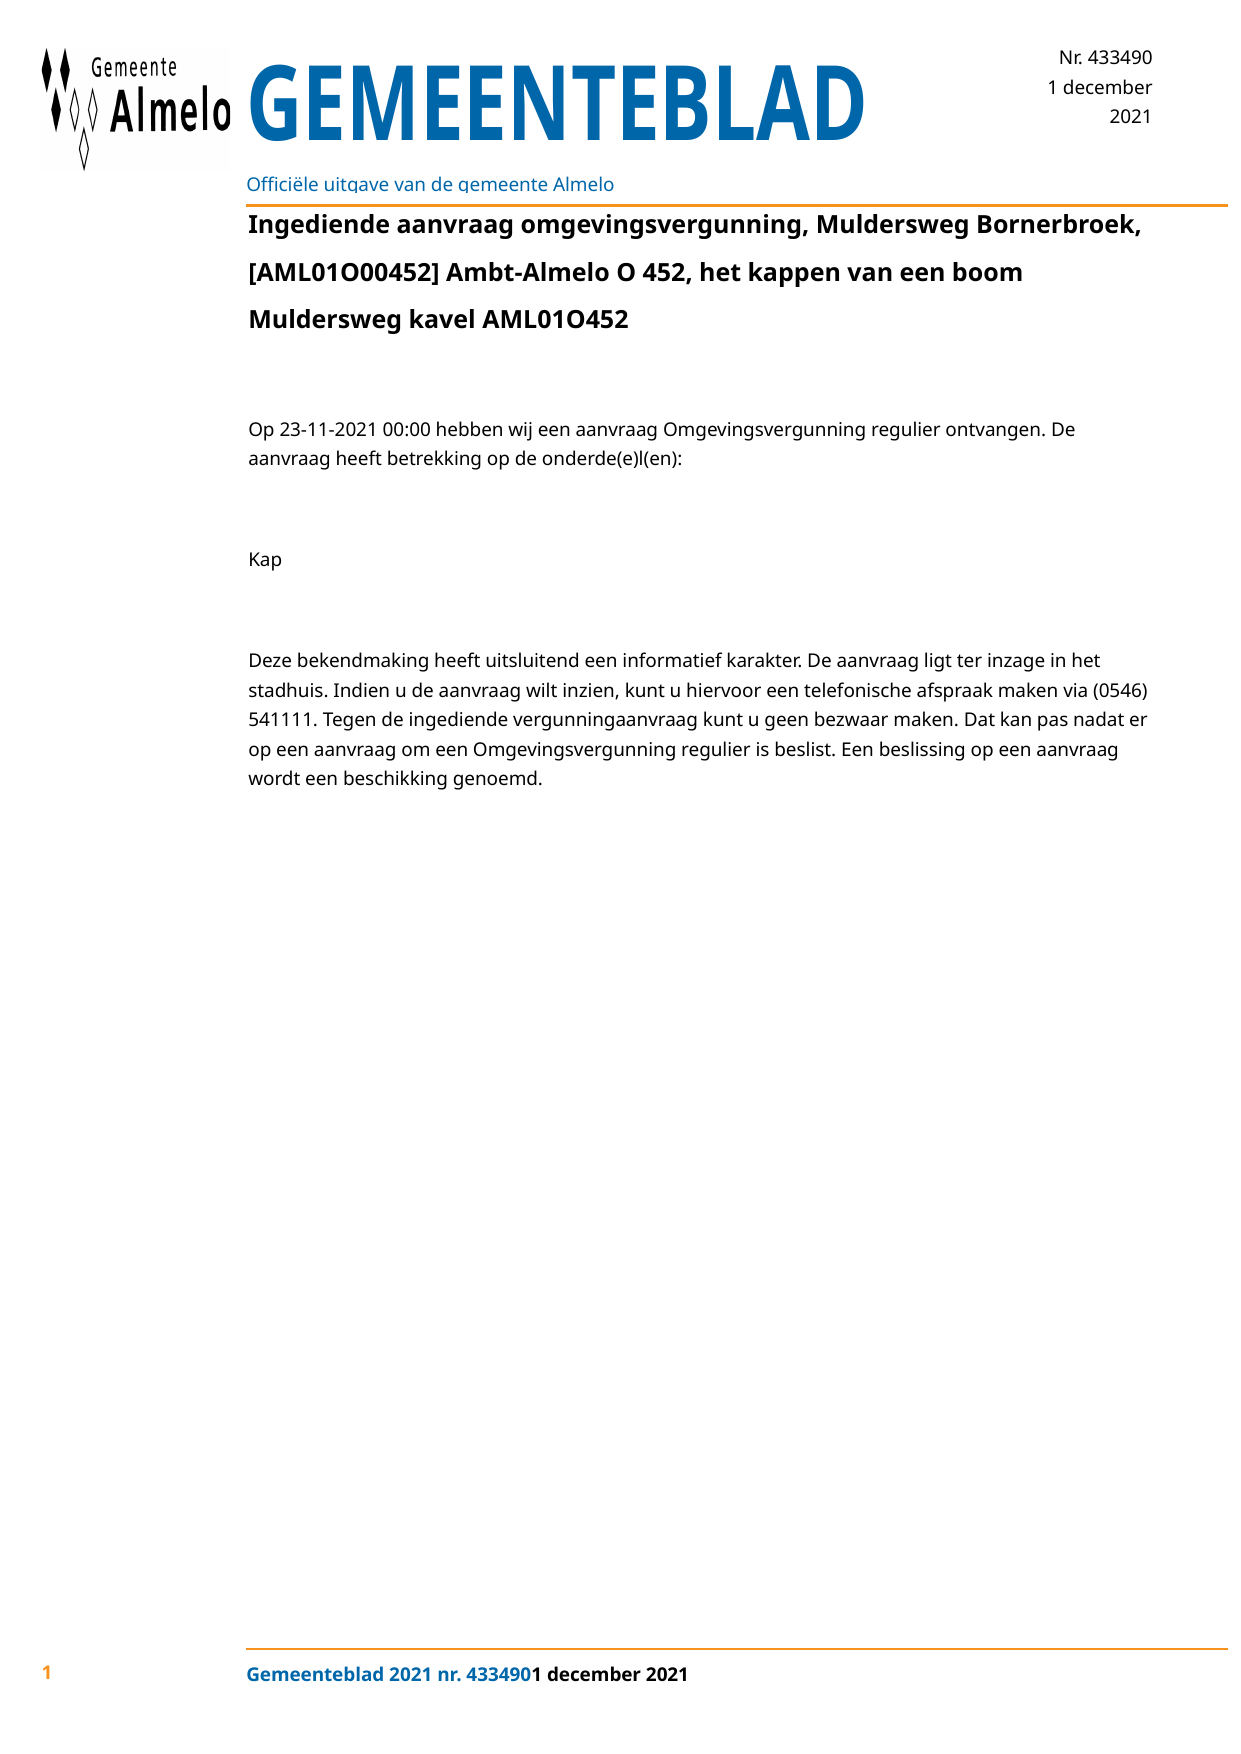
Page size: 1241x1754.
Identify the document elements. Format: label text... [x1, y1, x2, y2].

picture [41, 47, 231, 172]
text Ingediende aanvraag omgevingsvergunning, Muldersweg Bornerbroek, [AML01O00452] Ambt-Almelo O 452, het kappen van een boom Muldersweg kavel AML01O452 [248, 207, 1152, 336]
text Op 23-11-2021 00:00 hebben wij een aanvraag Omgevingsvergunning regulier ontvangen. De aanvraag heeft betrekking op de onderde(e)l(en): [248, 416, 1152, 471]
text Kap [248, 546, 1152, 572]
text Deze bekendmaking heeft uitsluitend een informatief karakter. De aanvraag ligt ter inzage in het stadhuis. Indien u de aanvraag wilt inzien, kunt u hiervoor een telefonische afspraak maken via (0546) 541111. Tegen de ingediende vergunningaanvraag kunt u geen bezwaar maken. Dat kan pas nadat er op een aanvraag om een Omgevingsvergunning regulier is beslist. Een beslissing op een aanvraag wordt een beschikking genoemd. [248, 647, 1152, 791]
